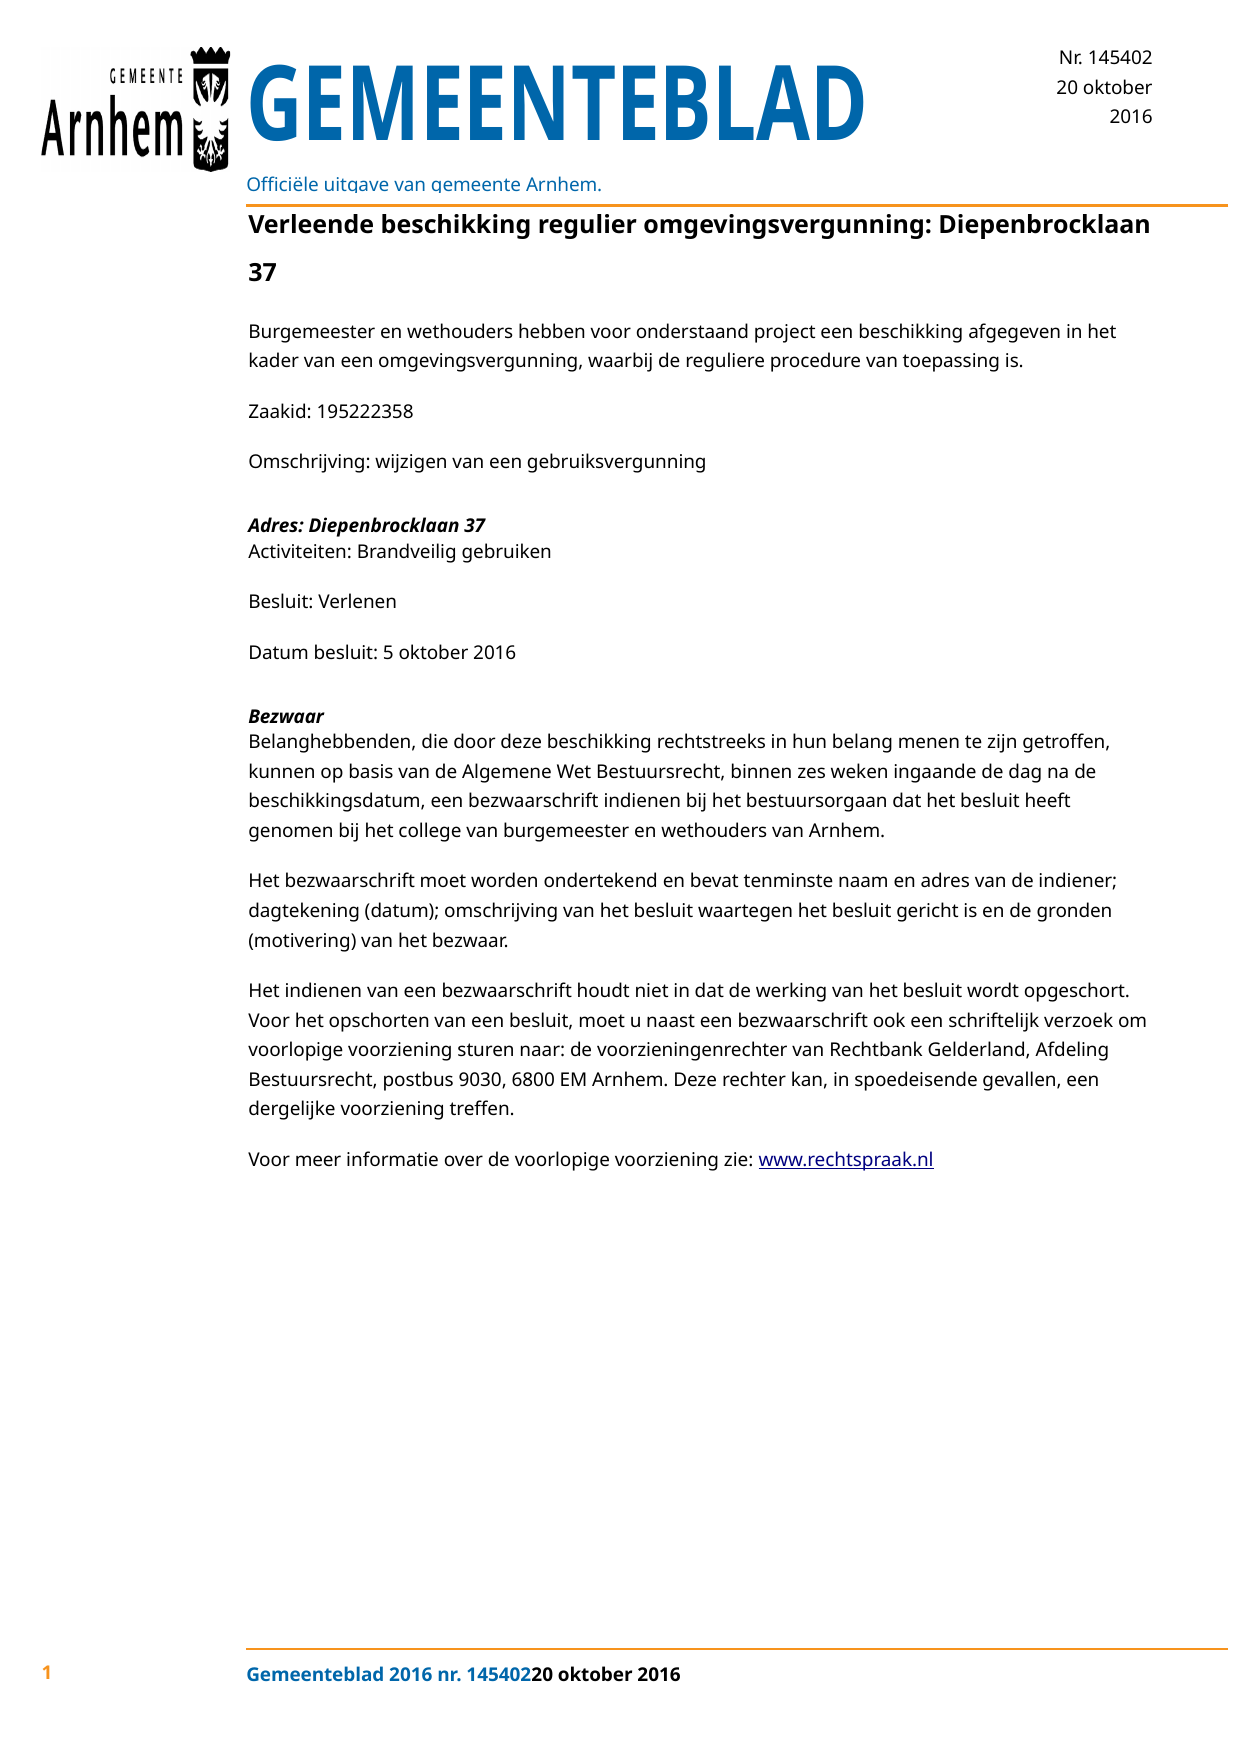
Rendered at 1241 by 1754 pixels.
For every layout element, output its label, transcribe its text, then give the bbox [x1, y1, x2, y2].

text Datum besluit: 5 oktober 2016 [248, 639, 1152, 664]
text Het indienen van een bezwaarschrift houdt niet in dat de werking van het besluit wordt opgeschort. Voor het opschorten van een besluit, moet u naast een bezwaarschrift ook een schriftelijk verzoek om voorlopige voorziening sturen naar: de voorzieningenrechter van Rechtbank Gelderland, Afdeling Bestuursrecht, postbus 9030, 6800 EM Arnhem. Deze rechter kan, in spoedeisende gevallen, een dergelijke voorziening treffen. [248, 977, 1152, 1121]
text Omschrijving: wijzigen van een gebruiksvergunning [248, 448, 1152, 474]
text Bezwaar [248, 703, 1152, 728]
text Belanghebbenden, die door deze beschikking rechtstreeks in hun belang menen te zijn getroffen, kunnen op basis van de Algemene Wet Bestuursrecht, binnen zes weken ingaande de dag na de beschikkingsdatum, een bezwaarschrift indienen bij het bestuursorgaan dat het besluit heeft genomen bij het college van burgemeester en wethouders van Arnhem. [248, 728, 1152, 843]
text Voor meer informatie over de voorlopige voorziening zie: www.rechtspraak.nl [248, 1146, 1152, 1172]
text Zaakid: 195222358 [248, 398, 1152, 424]
text Adres: Diepenbrocklaan 37 [248, 512, 1152, 538]
text Verleende beschikking regulier omgevingsvergunning: Diepenbrocklaan 37 [248, 207, 1152, 288]
text Het bezwaarschrift moet worden ondertekend en bevat tenminste naam en adres van de indiener; dagtekening (datum); omschrijving van het besluit waartegen het besluit gericht is en de gronden (motivering) van het bezwaar. [248, 868, 1152, 953]
text Activiteiten: Brandveilig gebruiken [248, 538, 1152, 564]
text Burgemeester en wethouders hebben voor onderstaand project een beschikking afgegeven in het kader van een omgevingsvergunning, waarbij de reguliere procedure van toepassing is. [248, 318, 1152, 373]
text Besluit: Verlenen [248, 588, 1152, 614]
picture [41, 47, 231, 172]
